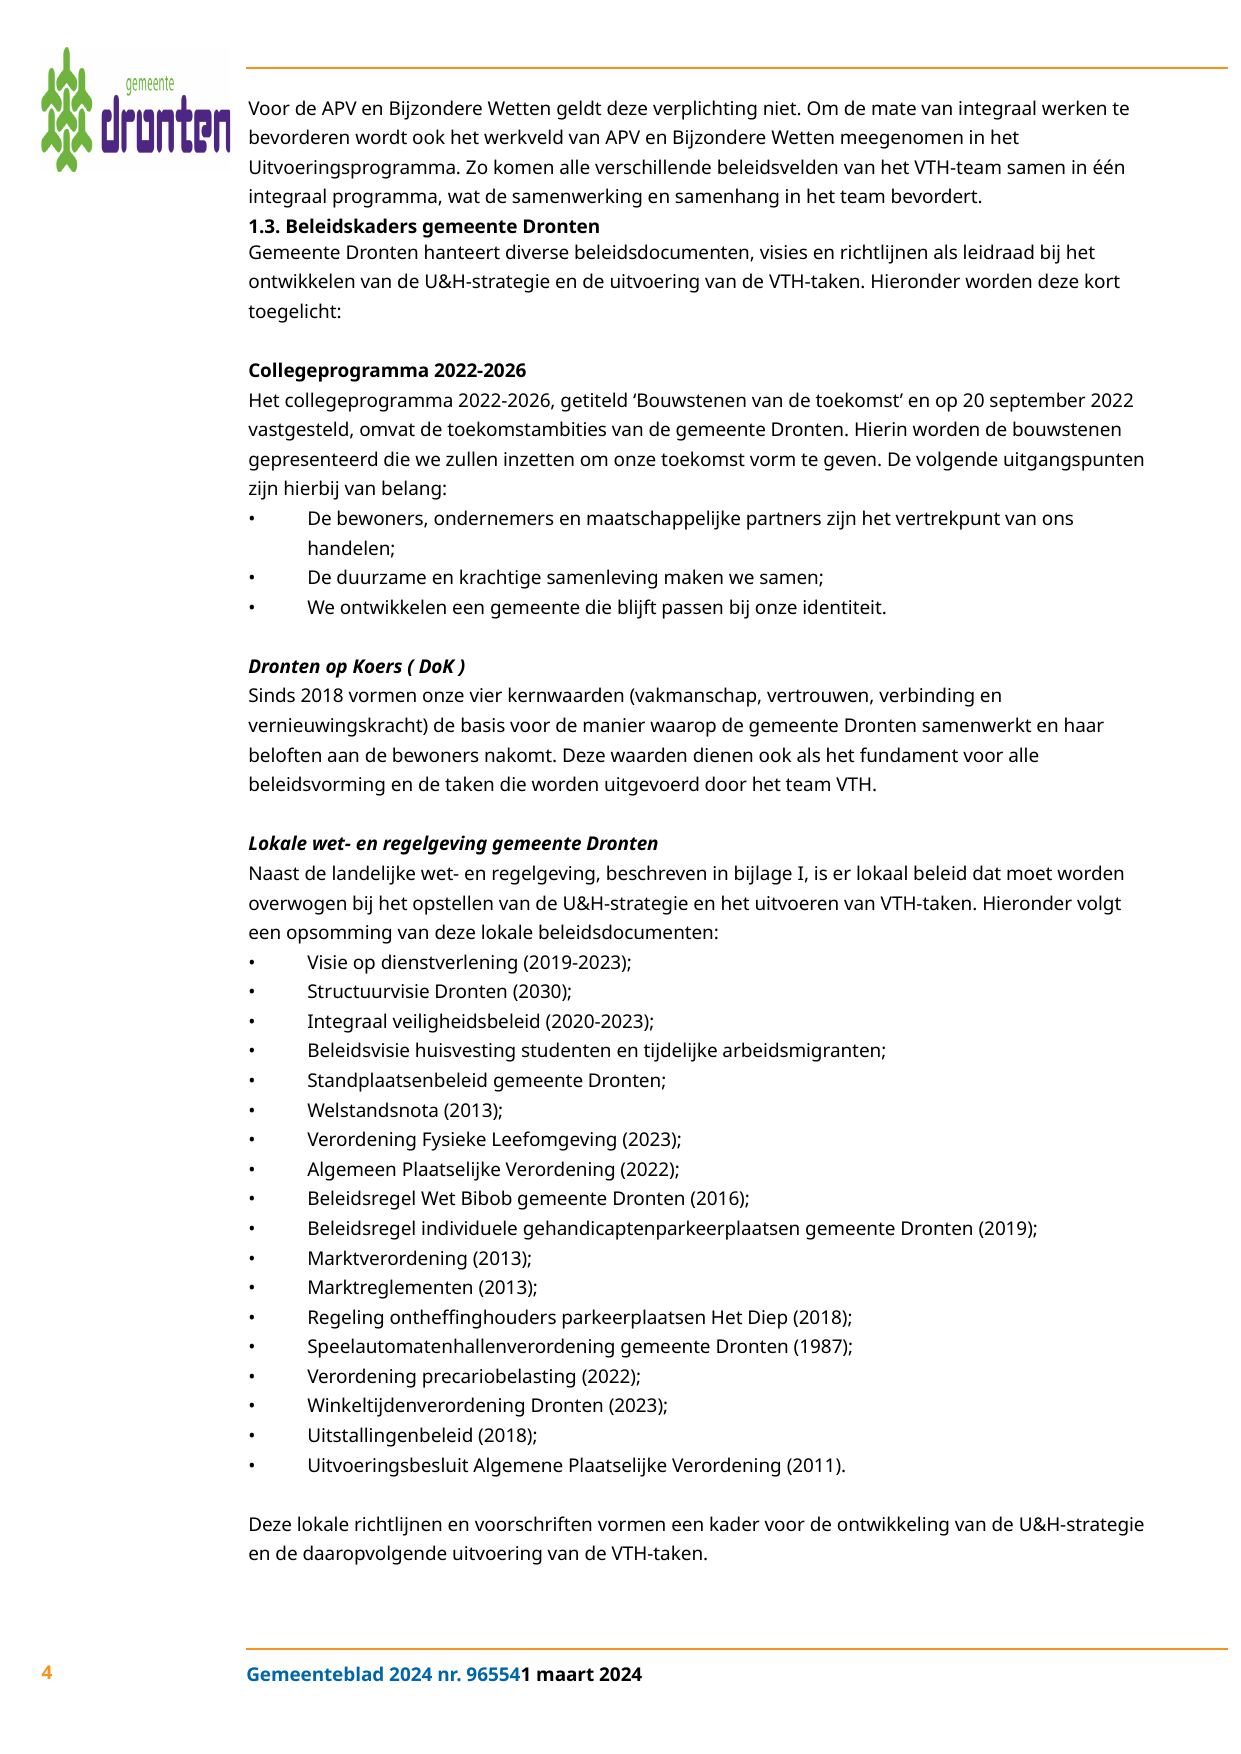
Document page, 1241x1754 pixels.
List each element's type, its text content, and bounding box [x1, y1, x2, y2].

list Uitvoeringsbesluit Algemene Plaatselijke Verordening (2011). [248, 1452, 1152, 1477]
text Deze lokale richtlijnen en voorschriften vormen een kader voor de ontwikkeling van de U&H-strategie en de daaropvolgende uitvoering van de VTH-taken. [248, 1511, 1152, 1566]
list Marktverordening (2013); [248, 1245, 1152, 1270]
list Uitstallingenbeleid (2018); [248, 1422, 1152, 1448]
list Beleidsregel Wet Bibob gemeente Dronten (2016); [248, 1186, 1152, 1211]
list Marktreglementen (2013); [248, 1274, 1152, 1300]
list Algemeen Plaatselijke Verordening (2022); [248, 1156, 1152, 1182]
list Welstandsnota (2013); [248, 1097, 1152, 1122]
list Structuurvisie Dronten (2030); [248, 978, 1152, 1004]
text Sinds 2018 vormen onze vier kernwaarden (vakmanschap, vertrouwen, verbinding en vernieuwingskracht) de basis voor de manier waarop de gemeente Dronten samenwerkt en haar beloften aan de bewoners nakomt. Deze waarden dienen ook als het fundament voor alle beleidsvorming en de taken die worden uitgevoerd door het team VTH. [248, 683, 1152, 797]
list De bewoners, ondernemers en maatschappelijke partners zijn het vertrekpunt van ons handelen; [248, 505, 1152, 560]
text Lokale wet- en regelgeving gemeente Dronten [248, 831, 1152, 856]
text 1.3. Beleidskaders gemeente Dronten [248, 213, 1152, 239]
text Dronten op Koers ( DoK ) [248, 653, 1152, 679]
text Naast de landelijke wet- en regelgeving, beschreven in bijlage I, is er lokaal beleid dat moet worden overwogen bij het opstellen van de U&H-strategie en het uitvoeren van VTH-taken. Hieronder volgt een opsomming van deze lokale beleidsdocumenten: [248, 860, 1152, 945]
list Beleidsregel individuele gehandicaptenparkeerplaatsen gemeente Dronten (2019); [248, 1215, 1152, 1241]
list Regeling ontheffinghouders parkeerplaatsen Het Diep (2018); [248, 1304, 1152, 1329]
list Verordening precariobelasting (2022); [248, 1363, 1152, 1389]
text Gemeente Dronten hanteert diverse beleidsdocumenten, visies en richtlijnen als leidraad bij het ontwikkelen van de U&H-strategie en de uitvoering van de VTH-taken. Hieronder worden deze kort toegelicht: [248, 239, 1152, 324]
list We ontwikkelen een gemeente die blijft passen bij onze identiteit. [248, 594, 1152, 619]
list Verordening Fysieke Leefomgeving (2023); [248, 1126, 1152, 1152]
list Integraal veiligheidsbeleid (2020-2023); [248, 1008, 1152, 1034]
picture [41, 47, 231, 172]
text Voor de APV en Bijzondere Wetten geldt deze verplichting niet. Om de mate van integraal werken te bevorderen wordt ook het werkveld van APV en Bijzondere Wetten meegenomen in het Uitvoeringsprogramma. Zo komen alle verschillende beleidsvelden van het VTH-team samen in één integraal programma, wat de samenwerking en samenhang in het team bevordert. [248, 95, 1152, 209]
text Het collegeprogramma 2022-2026, getiteld ‘Bouwstenen van de toekomst’ en op 20 september 2022 vastgesteld, omvat de toekomstambities van de gemeente Dronten. Hierin worden de bouwstenen gepresenteerd die we zullen inzetten om onze toekomst vorm te geven. De volgende uitgangspunten zijn hierbij van belang: [248, 387, 1152, 501]
list De duurzame en krachtige samenleving maken we samen; [248, 564, 1152, 590]
list Winkeltijdenverordening Dronten (2023); [248, 1393, 1152, 1418]
text Collegeprogramma 2022-2026 [248, 357, 1152, 383]
list Visie op dienstverlening (2019-2023); [248, 949, 1152, 974]
list Beleidsvisie huisvesting studenten en tijdelijke arbeidsmigranten; [248, 1038, 1152, 1063]
list Standplaatsenbeleid gemeente Dronten; [248, 1067, 1152, 1093]
list Speelautomatenhallenverordening gemeente Dronten (1987); [248, 1333, 1152, 1359]
